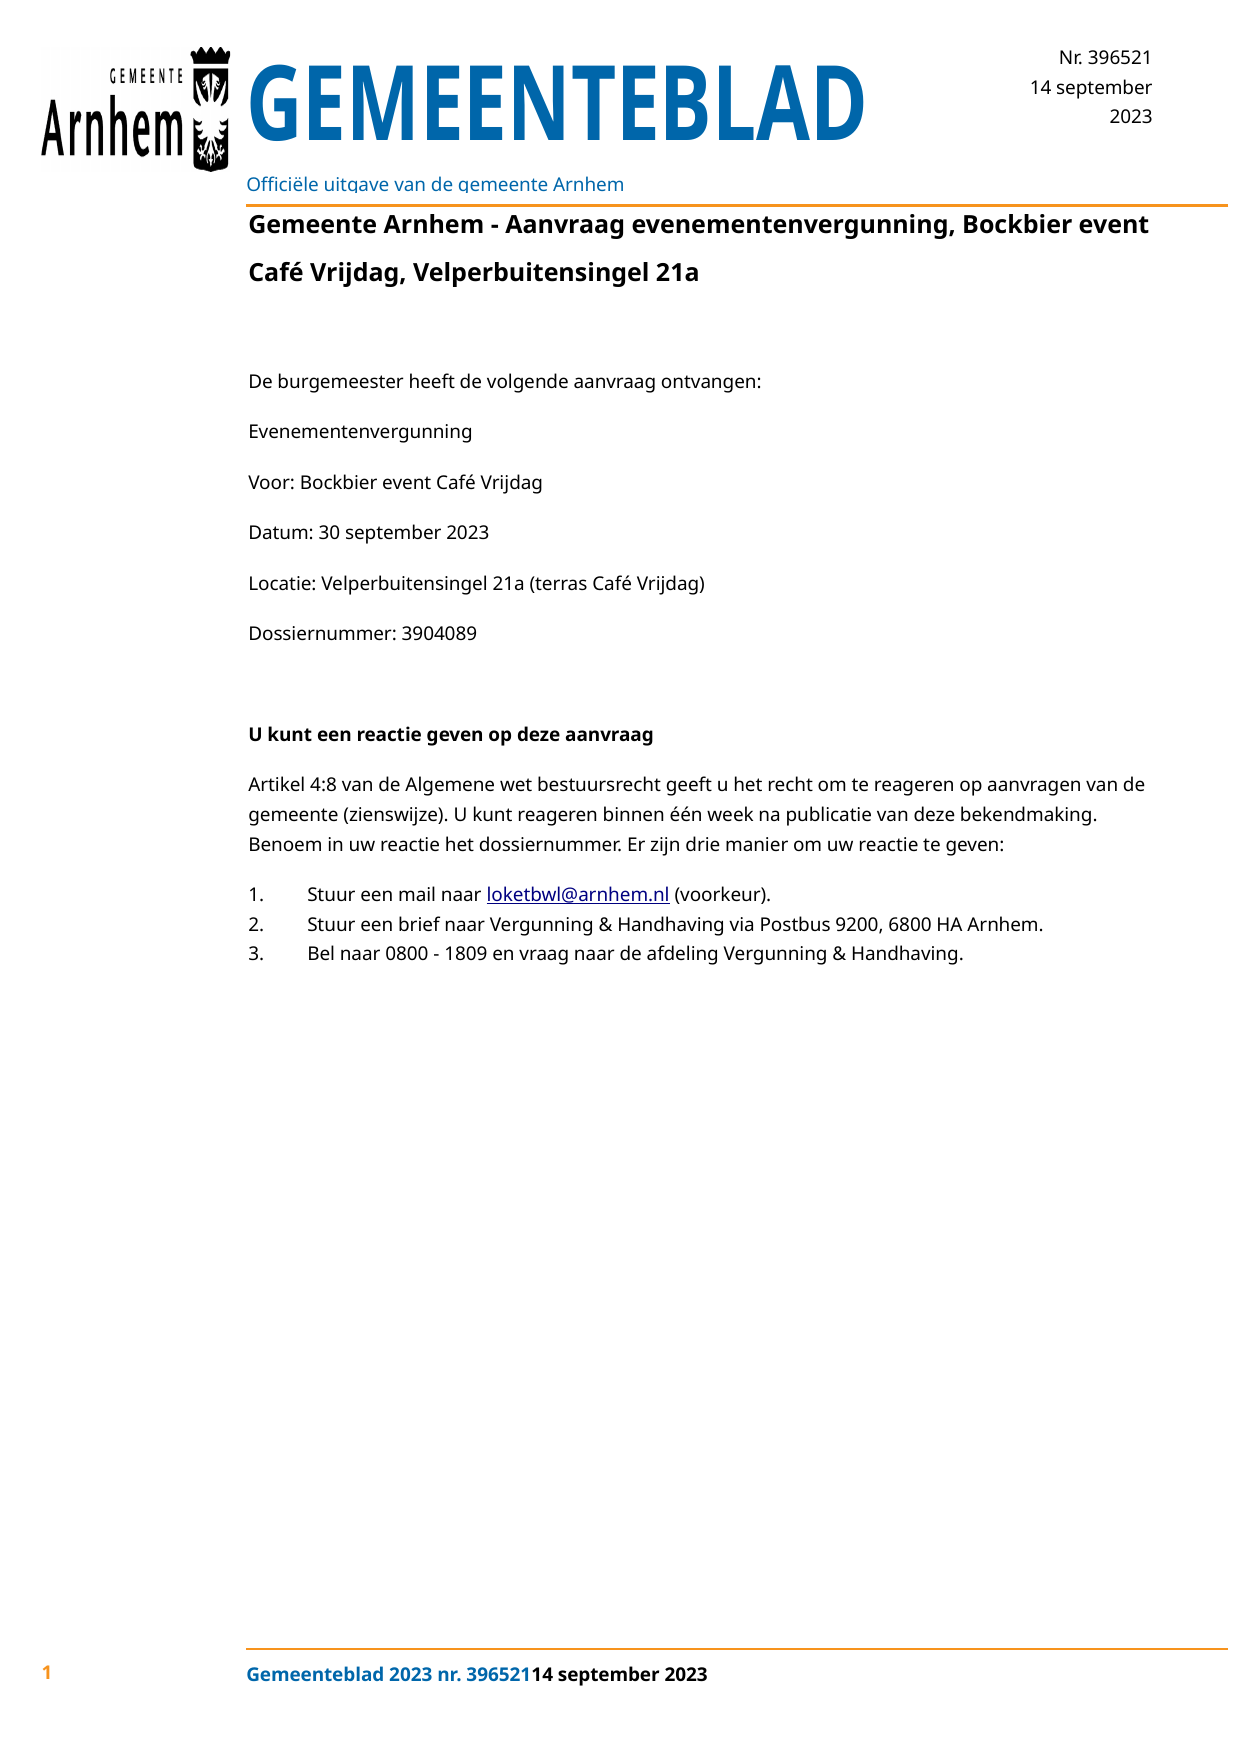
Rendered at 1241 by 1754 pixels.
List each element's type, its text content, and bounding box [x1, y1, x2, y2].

text Locatie: Velperbuitensingel 21a (terras Café Vrijdag) [248, 570, 1152, 596]
text Voor: Bockbier event Café Vrijdag [248, 469, 1152, 495]
text De burgemeester heeft de volgende aanvraag ontvangen: [248, 368, 1152, 394]
text Artikel 4:8 van de Algemene wet bestuursrecht geeft u het recht om te reageren op aanvragen van de gemeente (zienswijze). U kunt reageren binnen één week na publicatie van deze bekendmaking. Benoem in uw reactie het dossiernummer. Er zijn drie manier om uw reactie te geven: [248, 772, 1152, 857]
text U kunt een reactie geven op deze aanvraag [248, 721, 1152, 747]
text Dossiernummer: 3904089 [248, 620, 1152, 646]
list Stuur een mail naar loketbwl@arnhem.nl (voorkeur). [248, 881, 1152, 907]
text Datum: 30 september 2023 [248, 519, 1152, 545]
picture [41, 47, 231, 172]
list Stuur een brief naar Vergunning & Handhaving via Postbus 9200, 6800 HA Arnhem. [248, 911, 1152, 937]
text Evenementenvergunning [248, 419, 1152, 444]
text Gemeente Arnhem - Aanvraag evenementenvergunning, Bockbier event Café Vrijdag, Velperbuitensingel 21a [248, 207, 1152, 288]
list Bel naar 0800 - 1809 en vraag naar de afdeling Vergunning & Handhaving. [248, 940, 1152, 966]
